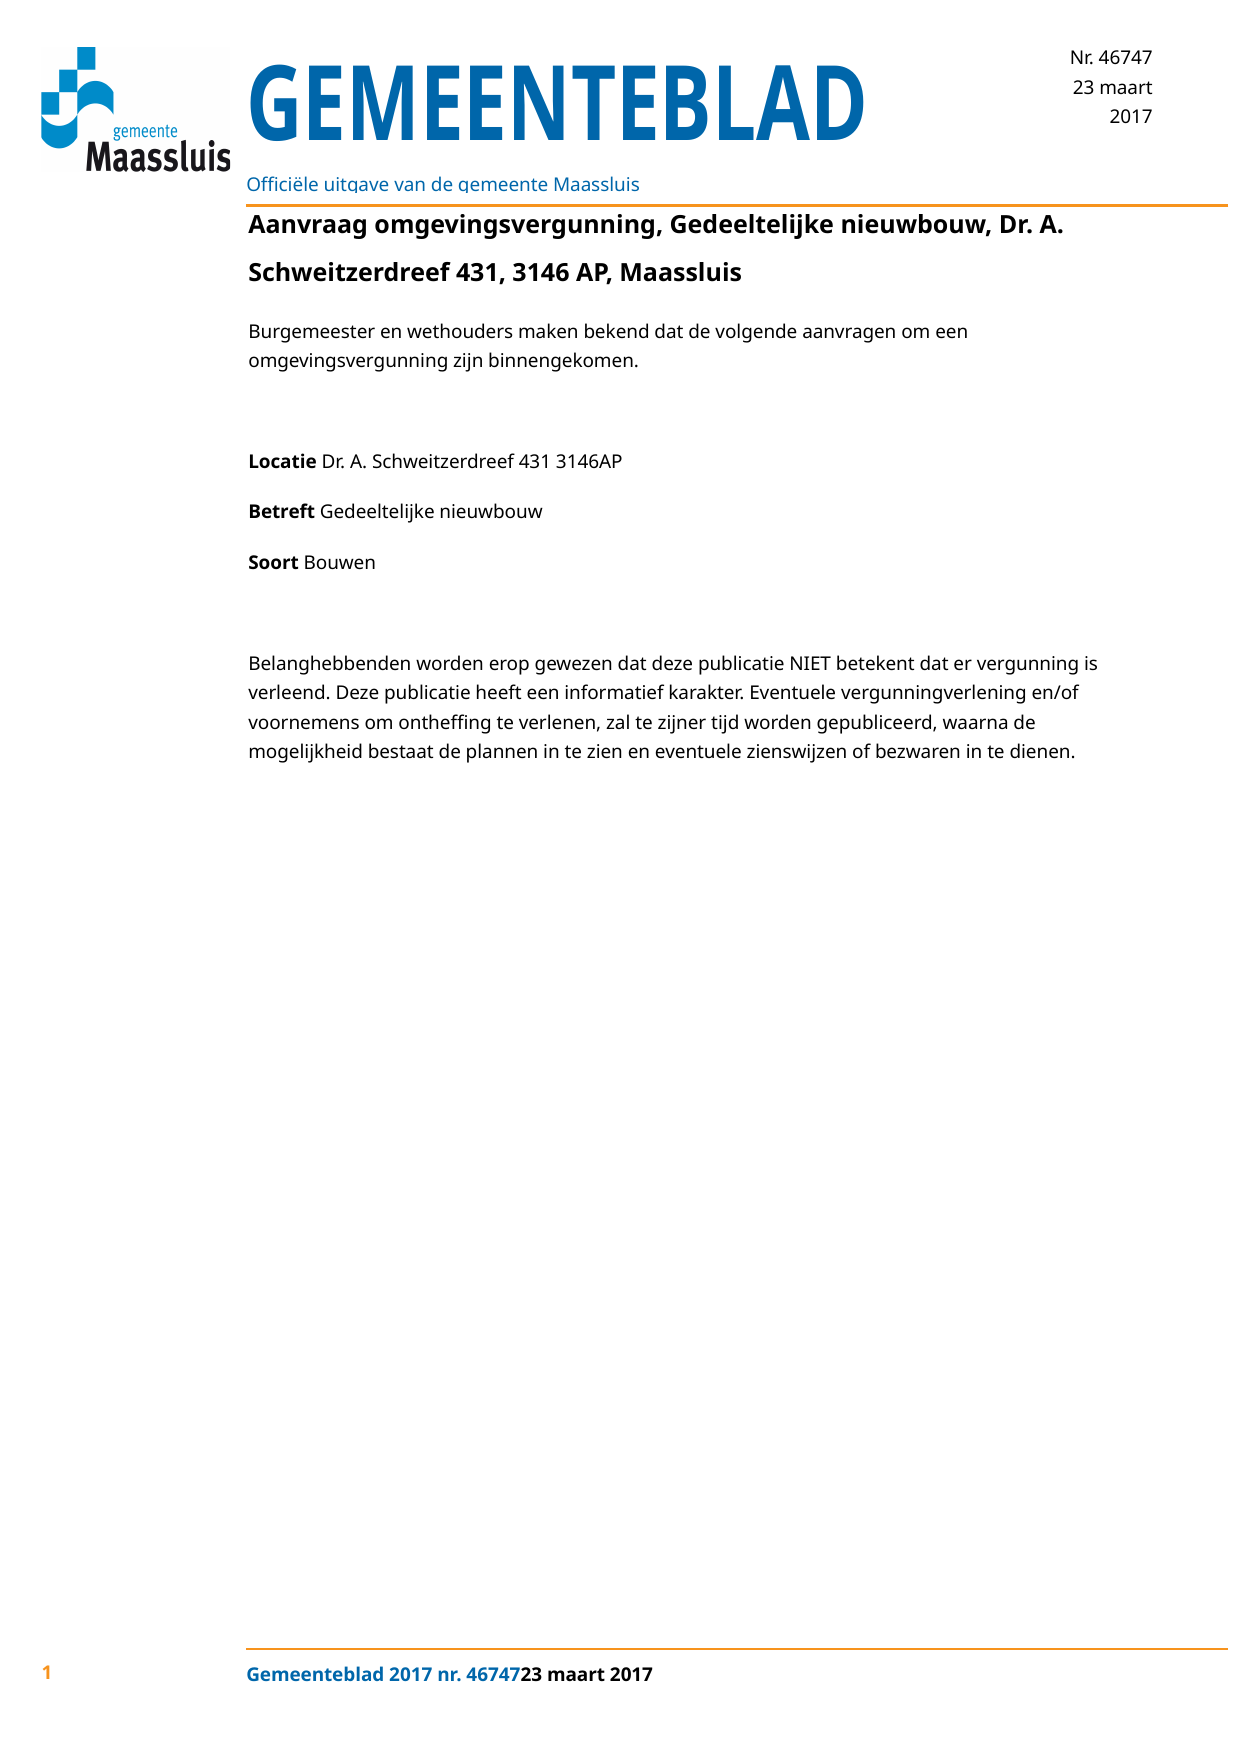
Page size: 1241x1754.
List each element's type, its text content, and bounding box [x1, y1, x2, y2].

text Betreft Gedeeltelijke nieuwbouw [248, 499, 1152, 524]
text Soort Bouwen [248, 549, 1152, 575]
text Aanvraag omgevingsvergunning, Gedeeltelijke nieuwbouw, Dr. A. Schweitzerdreef 431, 3146 AP, Maassluis [248, 207, 1152, 288]
picture [41, 47, 231, 172]
text Burgemeester en wethouders maken bekend dat de volgende aanvragen om een omgevingsvergunning zijn binnengekomen. [248, 318, 1152, 373]
text Locatie Dr. A. Schweitzerdreef 431 3146AP [248, 448, 1152, 474]
text Belanghebbenden worden erop gewezen dat deze publicatie NIET betekent dat er vergunning is verleend. Deze publicatie heeft een informatief karakter. Eventuele vergunningverlening en/of voornemens om ontheffing te verlenen, zal te zijner tijd worden gepubliceerd, waarna de mogelijkheid bestaat de plannen in te zien en eventuele zienswijzen of bezwaren in te dienen. [248, 650, 1152, 764]
picture [41, 47, 77, 92]
